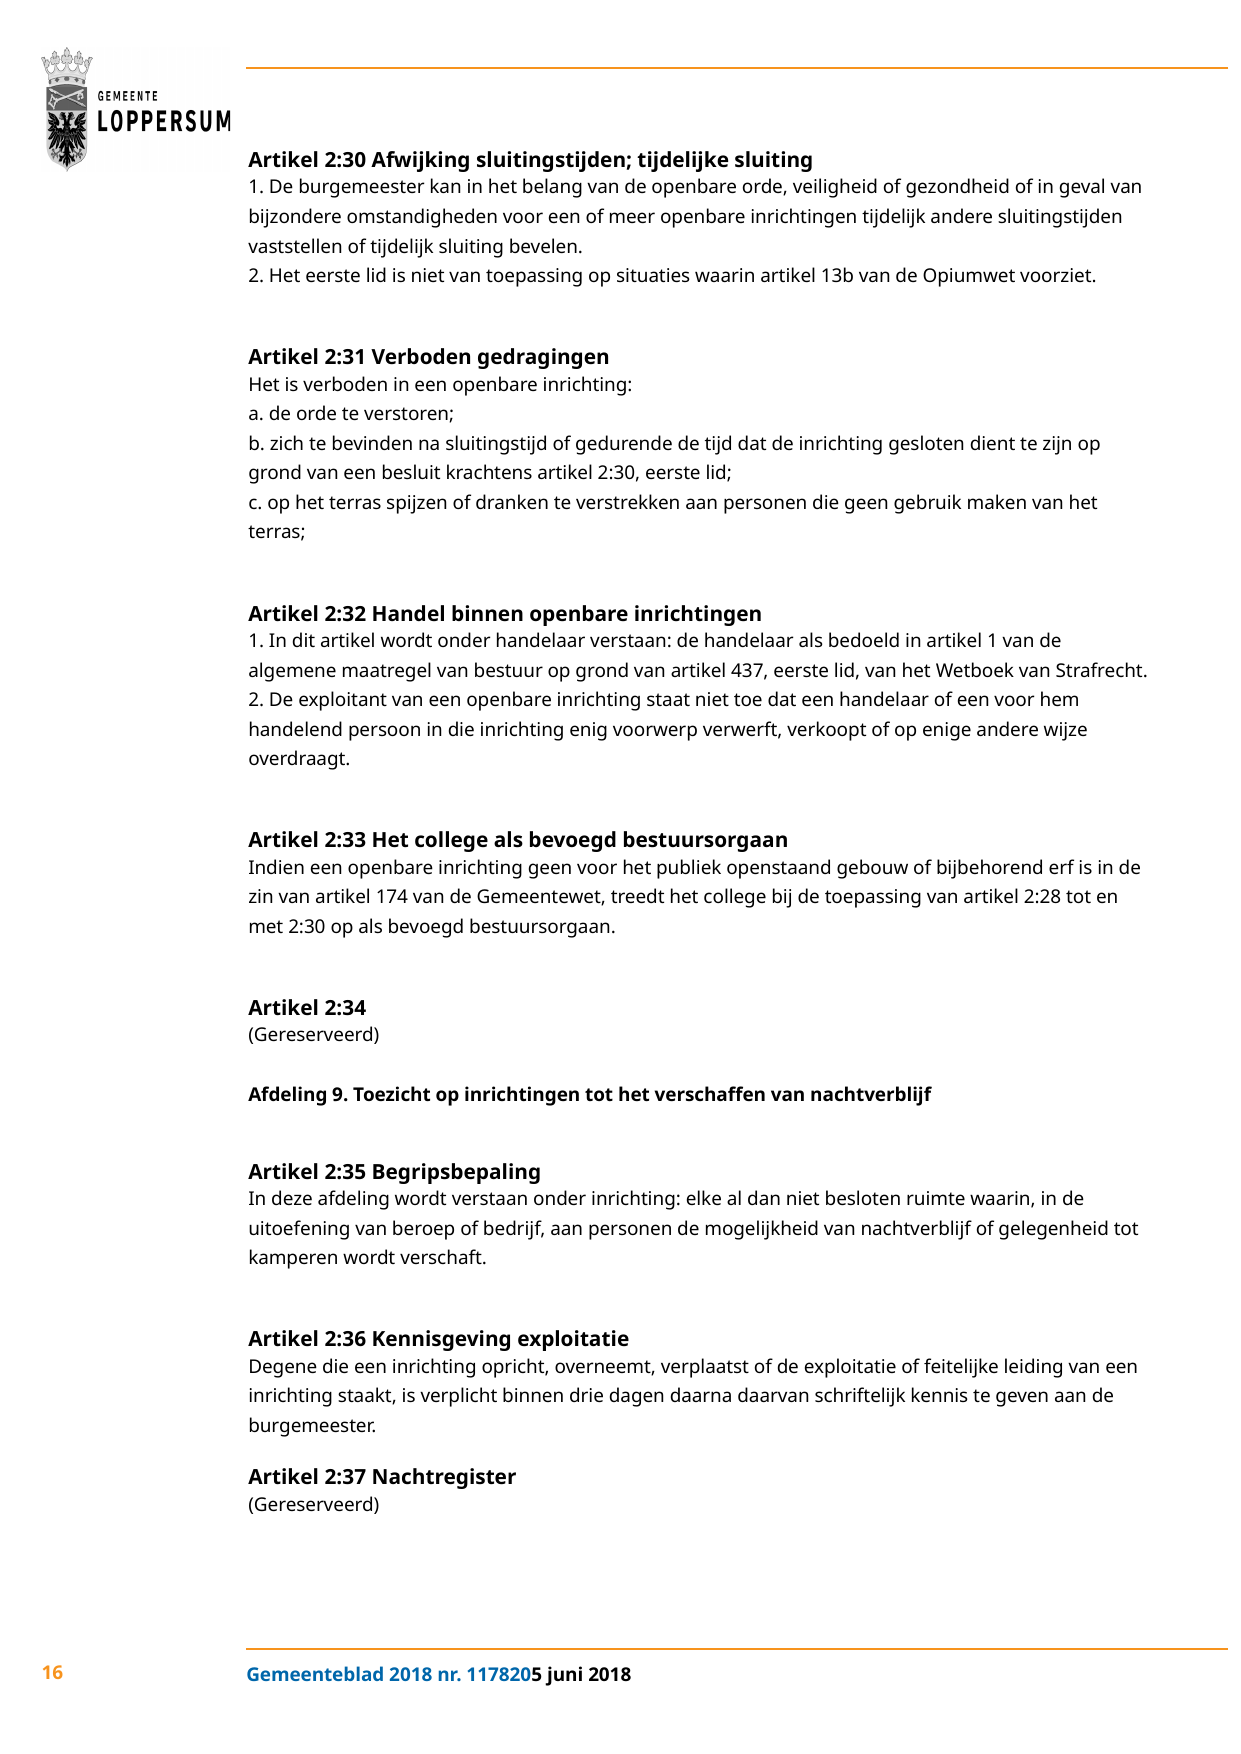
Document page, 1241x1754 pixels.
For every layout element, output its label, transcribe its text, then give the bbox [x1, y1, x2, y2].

text (Gereserveerd) [248, 1491, 1152, 1517]
text Artikel 2:31 Verboden gedragingen [248, 342, 1152, 371]
text Het is verboden in een openbare inrichting: [248, 371, 1152, 397]
text Degene die een inrichting opricht, overneemt, verplaatst of de exploitatie of feitelijke leiding van een inrichting staakt, is verplicht binnen drie dagen daarna daarvan schriftelijk kennis te geven aan de burgemeester. [248, 1353, 1152, 1438]
text a. de orde te verstoren; [248, 400, 1152, 426]
text Artikel 2:30 Afwijking sluitingstijden; tijdelijke sluiting [248, 145, 1152, 174]
text Indien een openbare inrichting geen voor het publiek openstaand gebouw of bijbehorend erf is in de zin van artikel 174 van de Gemeentewet, treedt het college bij de toepassing van artikel 2:28 tot en met 2:30 op als bevoegd bestuursorgaan. [248, 854, 1152, 939]
text 1. De burgemeester kan in het belang van de openbare orde, veiligheid of gezondheid of in geval van bijzondere omstandigheden voor een of meer openbare inrichtingen tijdelijk andere sluitingstijden vaststellen of tijdelijk sluiting bevelen. [248, 174, 1152, 258]
text Afdeling 9. Toezicht op inrichtingen tot het verschaffen van nachtverblijf [248, 1081, 1152, 1106]
text 1. In dit artikel wordt onder handelaar verstaan: de handelaar als bedoeld in artikel 1 van de algemene maatregel van bestuur op grond van artikel 437, eerste lid, van het Wetboek van Strafrecht. [248, 627, 1152, 682]
text Artikel 2:37 Nachtregister [248, 1462, 1152, 1491]
text b. zich te bevinden na sluitingstijd of gedurende de tijd dat de inrichting gesloten dient te zijn op grond van een besluit krachtens artikel 2:30, eerste lid; [248, 430, 1152, 485]
picture [41, 47, 231, 172]
text Artikel 2:34 [248, 993, 1152, 1022]
text 2. De exploitant van een openbare inrichting staat niet toe dat een handelaar of een voor hem handelend persoon in die inrichting enig voorwerp verwerft, verkoopt of op enige andere wijze overdraagt. [248, 686, 1152, 771]
text Artikel 2:36 Kennisgeving exploitatie [248, 1324, 1152, 1353]
text (Gereserveerd) [248, 1022, 1152, 1047]
text Artikel 2:35 Begripsbepaling [248, 1157, 1152, 1185]
text Artikel 2:33 Het college als bevoegd bestuursorgaan [248, 826, 1152, 854]
text In deze afdeling wordt verstaan onder inrichting: elke al dan niet besloten ruimte waarin, in de uitoefening van beroep of bedrijf, aan personen de mogelijkheid van nachtverblijf of gelegenheid tot kamperen wordt verschaft. [248, 1185, 1152, 1270]
text Artikel 2:32 Handel binnen openbare inrichtingen [248, 599, 1152, 627]
text c. op het terras spijzen of dranken te verstrekken aan personen die geen gebruik maken van het terras; [248, 489, 1152, 544]
text 2. Het eerste lid is niet van toepassing op situaties waarin artikel 13b van de Opiumwet voorziet. [248, 262, 1152, 288]
